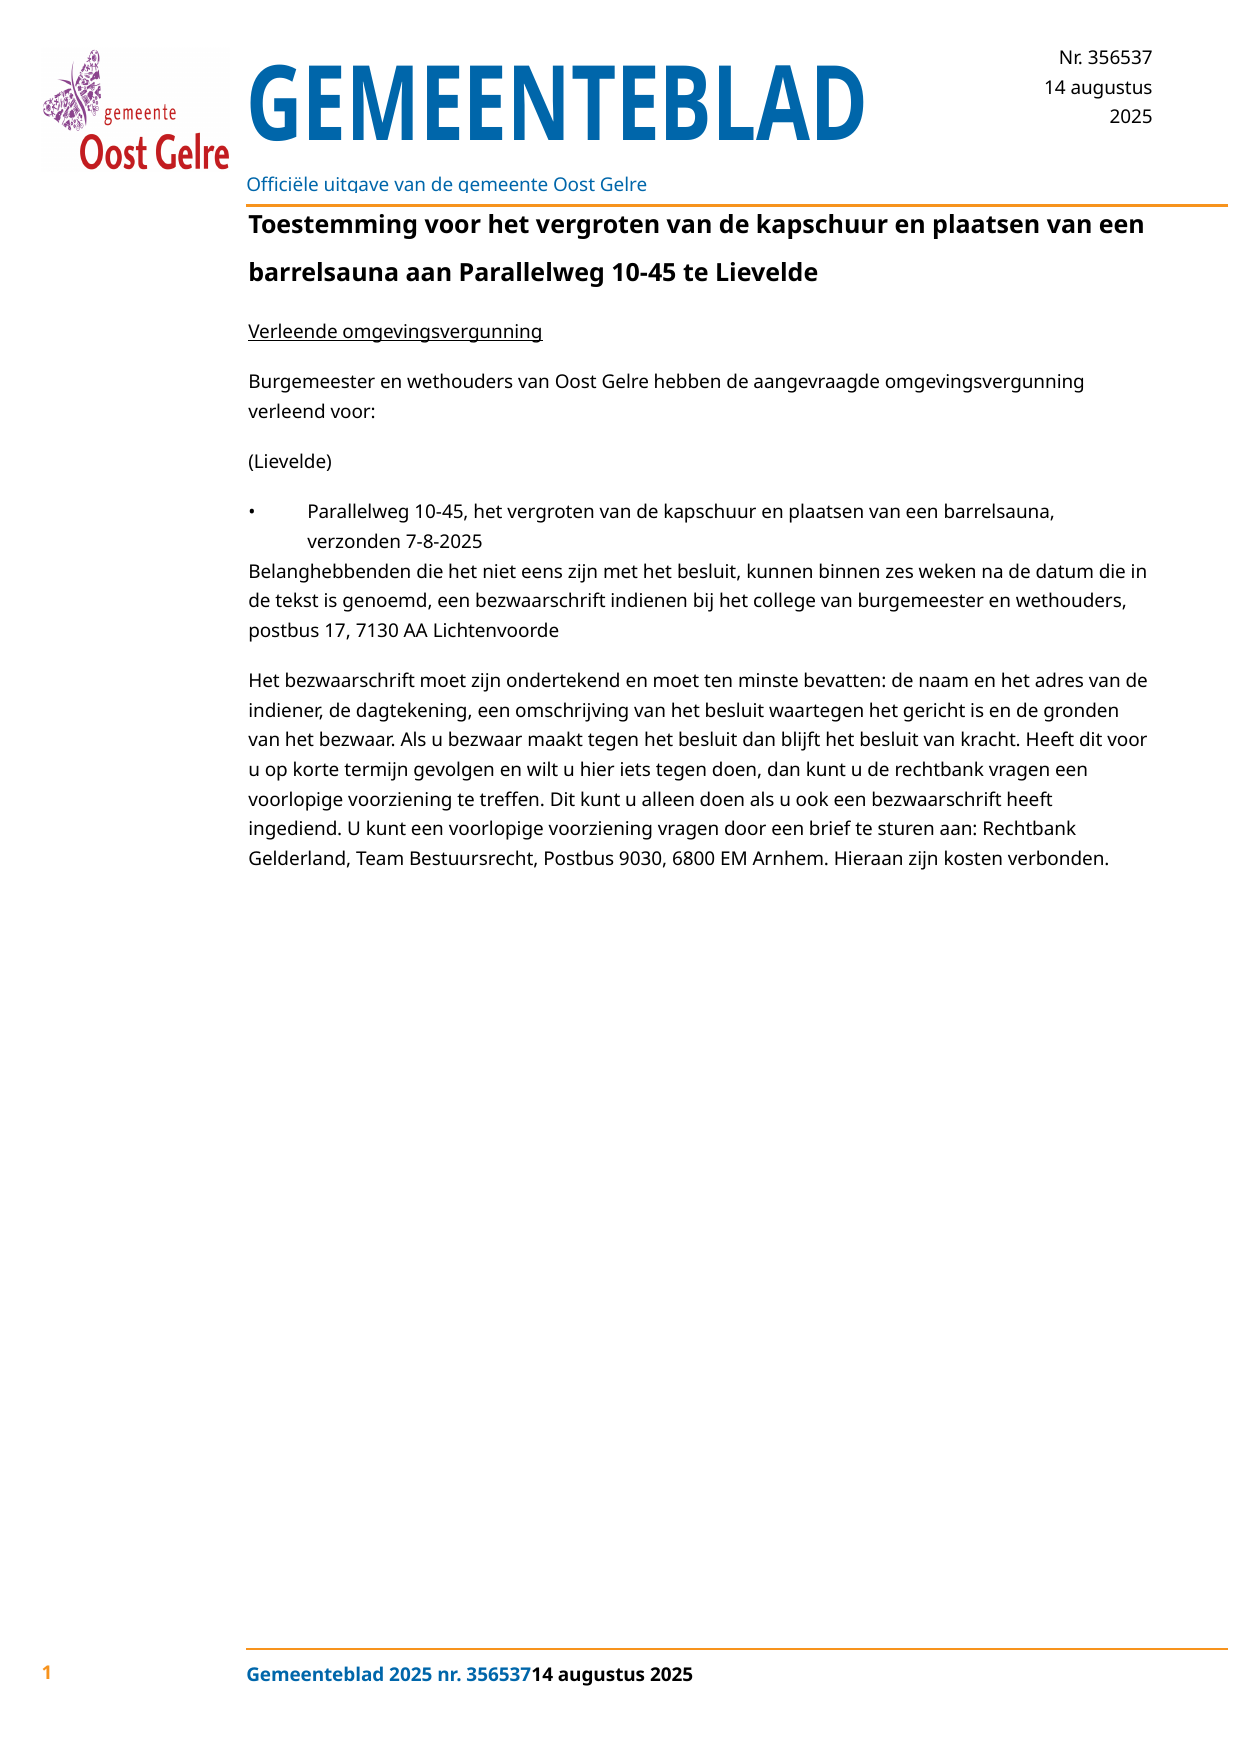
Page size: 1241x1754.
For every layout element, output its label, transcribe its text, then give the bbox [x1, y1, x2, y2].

text Verleende omgevingsvergunning [248, 318, 1152, 344]
text Toestemming voor het vergroten van de kapschuur en plaatsen van een barrelsauna aan Parallelweg 10-45 te Lievelde [248, 207, 1152, 288]
text Het bezwaarschrift moet zijn ondertekend en moet ten minste bevatten: de naam en het adres van de indiener, de dagtekening, een omschrijving van het besluit waartegen het gericht is en de gronden van het bezwaar. Als u bezwaar maakt tegen het besluit dan blijft het besluit van kracht. Heeft dit voor u op korte termijn gevolgen en wilt u hier iets tegen doen, dan kunt u de rechtbank vragen een voorlopige voorziening te treffen. Dit kunt u alleen doen als u ook een bezwaarschrift heeft ingediend. U kunt een voorlopige voorziening vragen door een brief te sturen aan: Rechtbank Gelderland, Team Bestuursrecht, Postbus 9030, 6800 EM Arnhem. Hieraan zijn kosten verbonden. [248, 667, 1152, 871]
text (Lievelde) [248, 448, 1152, 474]
text Burgemeester en wethouders van Oost Gelre hebben de aangevraagde omgevingsvergunning verleend voor: [248, 368, 1152, 424]
list Parallelweg 10-45, het vergroten van de kapschuur en plaatsen van een barrelsauna, verzonden 7-8-2025 [248, 499, 1152, 554]
text Belanghebbenden die het niet eens zijn met het besluit, kunnen binnen zes weken na de datum die in de tekst is genoemd, een bezwaarschrift indienen bij het college van burgemeester en wethouders, postbus 17, 7130 AA Lichtenvoorde [248, 558, 1152, 643]
picture [41, 47, 231, 172]
